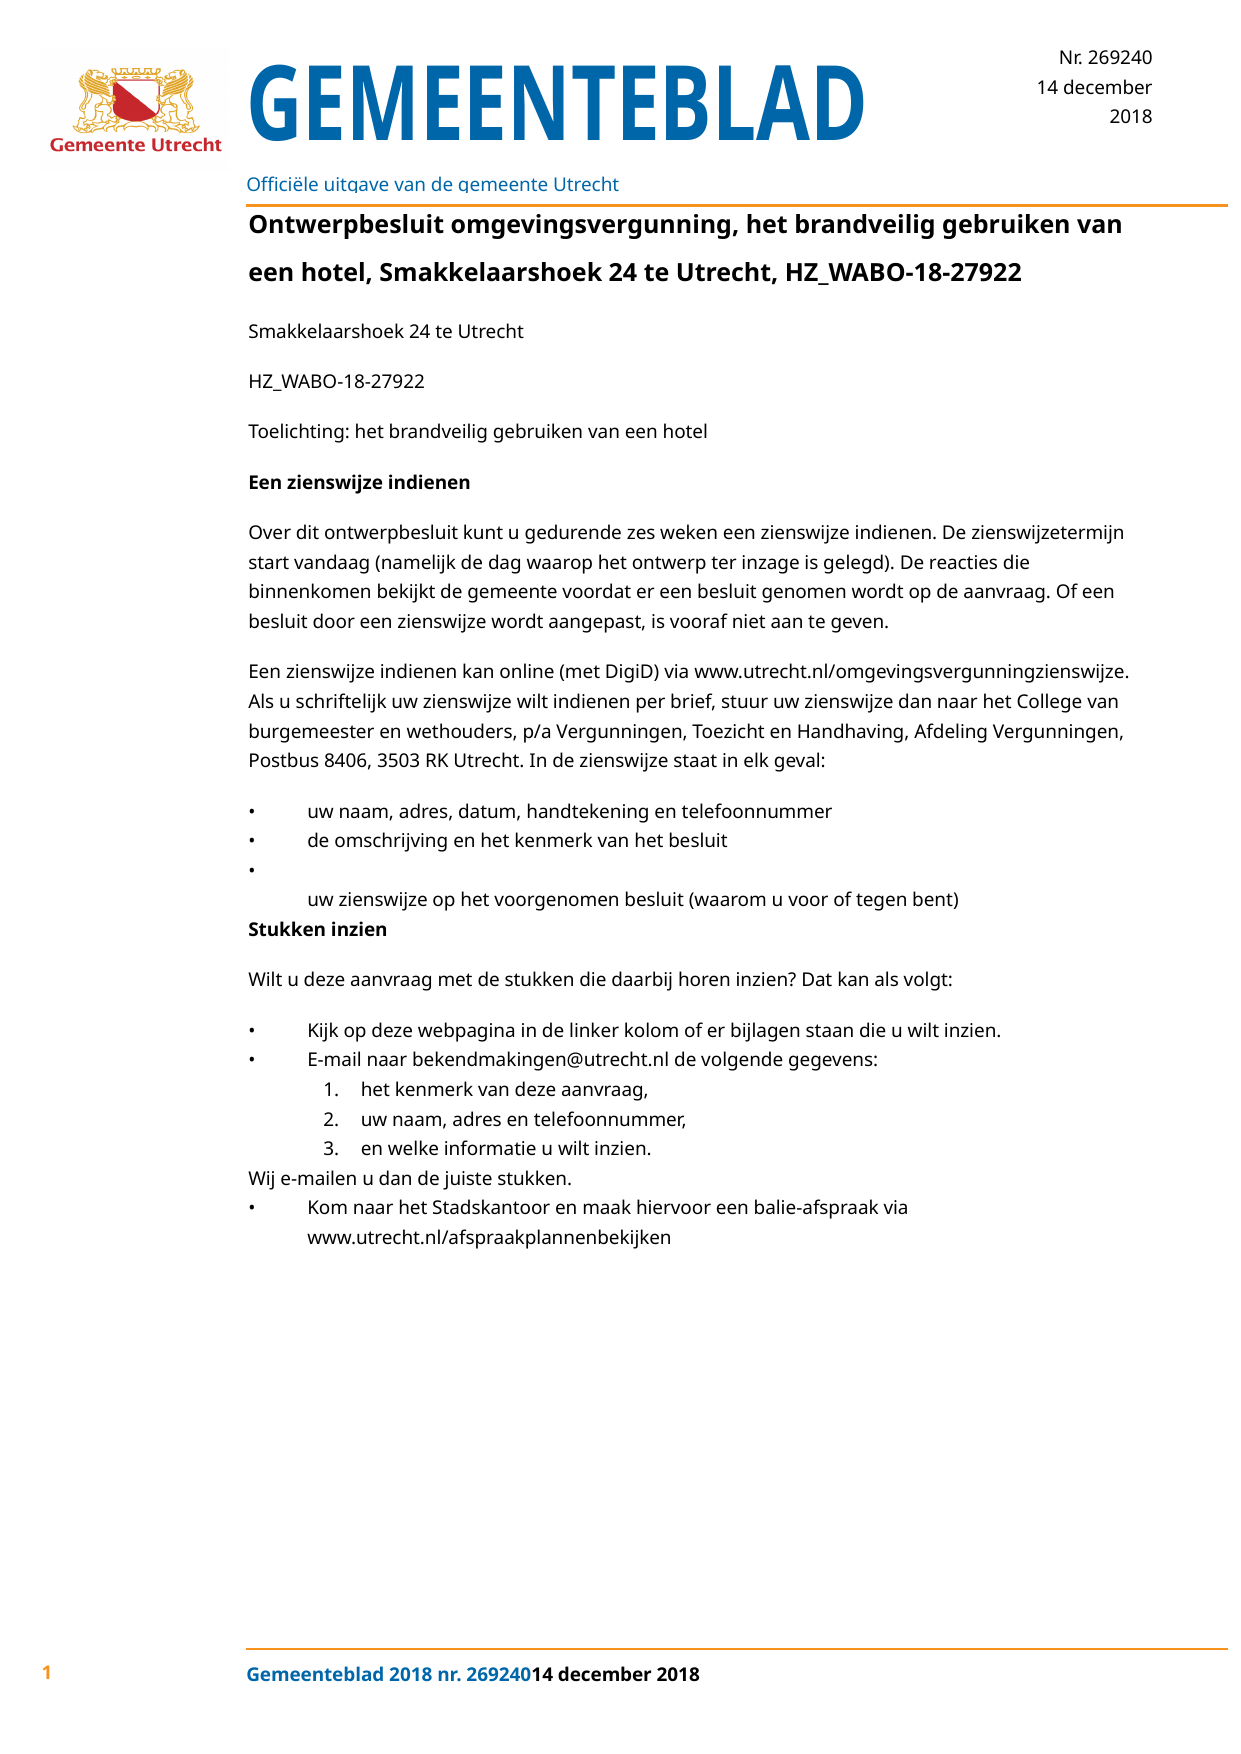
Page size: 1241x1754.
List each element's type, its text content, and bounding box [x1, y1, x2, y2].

text Wij e-mailen u dan de juiste stukken. [248, 1165, 1152, 1191]
list en welke informatie u wilt inzien. [323, 1135, 1152, 1161]
text Wilt u deze aanvraag met de stukken die daarbij horen inzien? Dat kan als volgt: [248, 967, 1152, 992]
list de omschrijving en het kenmerk van het besluit [248, 827, 1152, 853]
text Smakkelaarshoek 24 te Utrecht [248, 318, 1152, 344]
list uw zienswijze op het voorgenomen besluit (waarom u voor of tegen bent) [248, 887, 1152, 912]
text Stukken inzien [248, 916, 1152, 942]
picture [41, 47, 231, 172]
list Kijk op deze webpagina in de linker kolom of er bijlagen staan die u wilt inzien. [248, 1017, 1152, 1043]
text Een zienswijze indienen [248, 469, 1152, 495]
text Toelichting: het brandveilig gebruiken van een hotel [248, 419, 1152, 444]
text HZ_WABO-18-27922 [248, 368, 1152, 394]
text Een zienswijze indienen kan online (met DigiD) via www.utrecht.nl/omgevingsvergunningzienswijze. Als u schriftelijk uw zienswijze wilt indienen per brief, stuur uw zienswijze dan naar het College van burgemeester en wethouders, p/a Vergunningen, Toezicht en Handhaving, Afdeling Vergunningen, Postbus 8406, 3503 RK Utrecht. In de zienswijze staat in elk geval: [248, 659, 1152, 773]
text Over dit ontwerpbesluit kunt u gedurende zes weken een zienswijze indienen. De zienswijzetermijn start vandaag (namelijk de dag waarop het ontwerp ter inzage is gelegd). De reacties die binnenkomen bekijkt de gemeente voordat er een besluit genomen wordt op de aanvraag. Of een besluit door een zienswijze wordt aangepast, is vooraf niet aan te geven. [248, 519, 1152, 634]
list uw naam, adres en telefoonnummer, [323, 1106, 1152, 1132]
list het kenmerk van deze aanvraag, [323, 1076, 1152, 1102]
list uw naam, adres, datum, handtekening en telefoonnummer [248, 798, 1152, 824]
text Ontwerpbesluit omgevingsvergunning, het brandveilig gebruiken van een hotel, Smakkelaarshoek 24 te Utrecht, HZ_WABO-18-27922 [248, 207, 1152, 288]
list E-mail naar bekendmakingen@utrecht.nl de volgende gegevens: [248, 1047, 1152, 1072]
list Kom naar het Stadskantoor en maak hiervoor een balie-afspraak via www.utrecht.nl/afspraakplannenbekijken [248, 1194, 1152, 1250]
